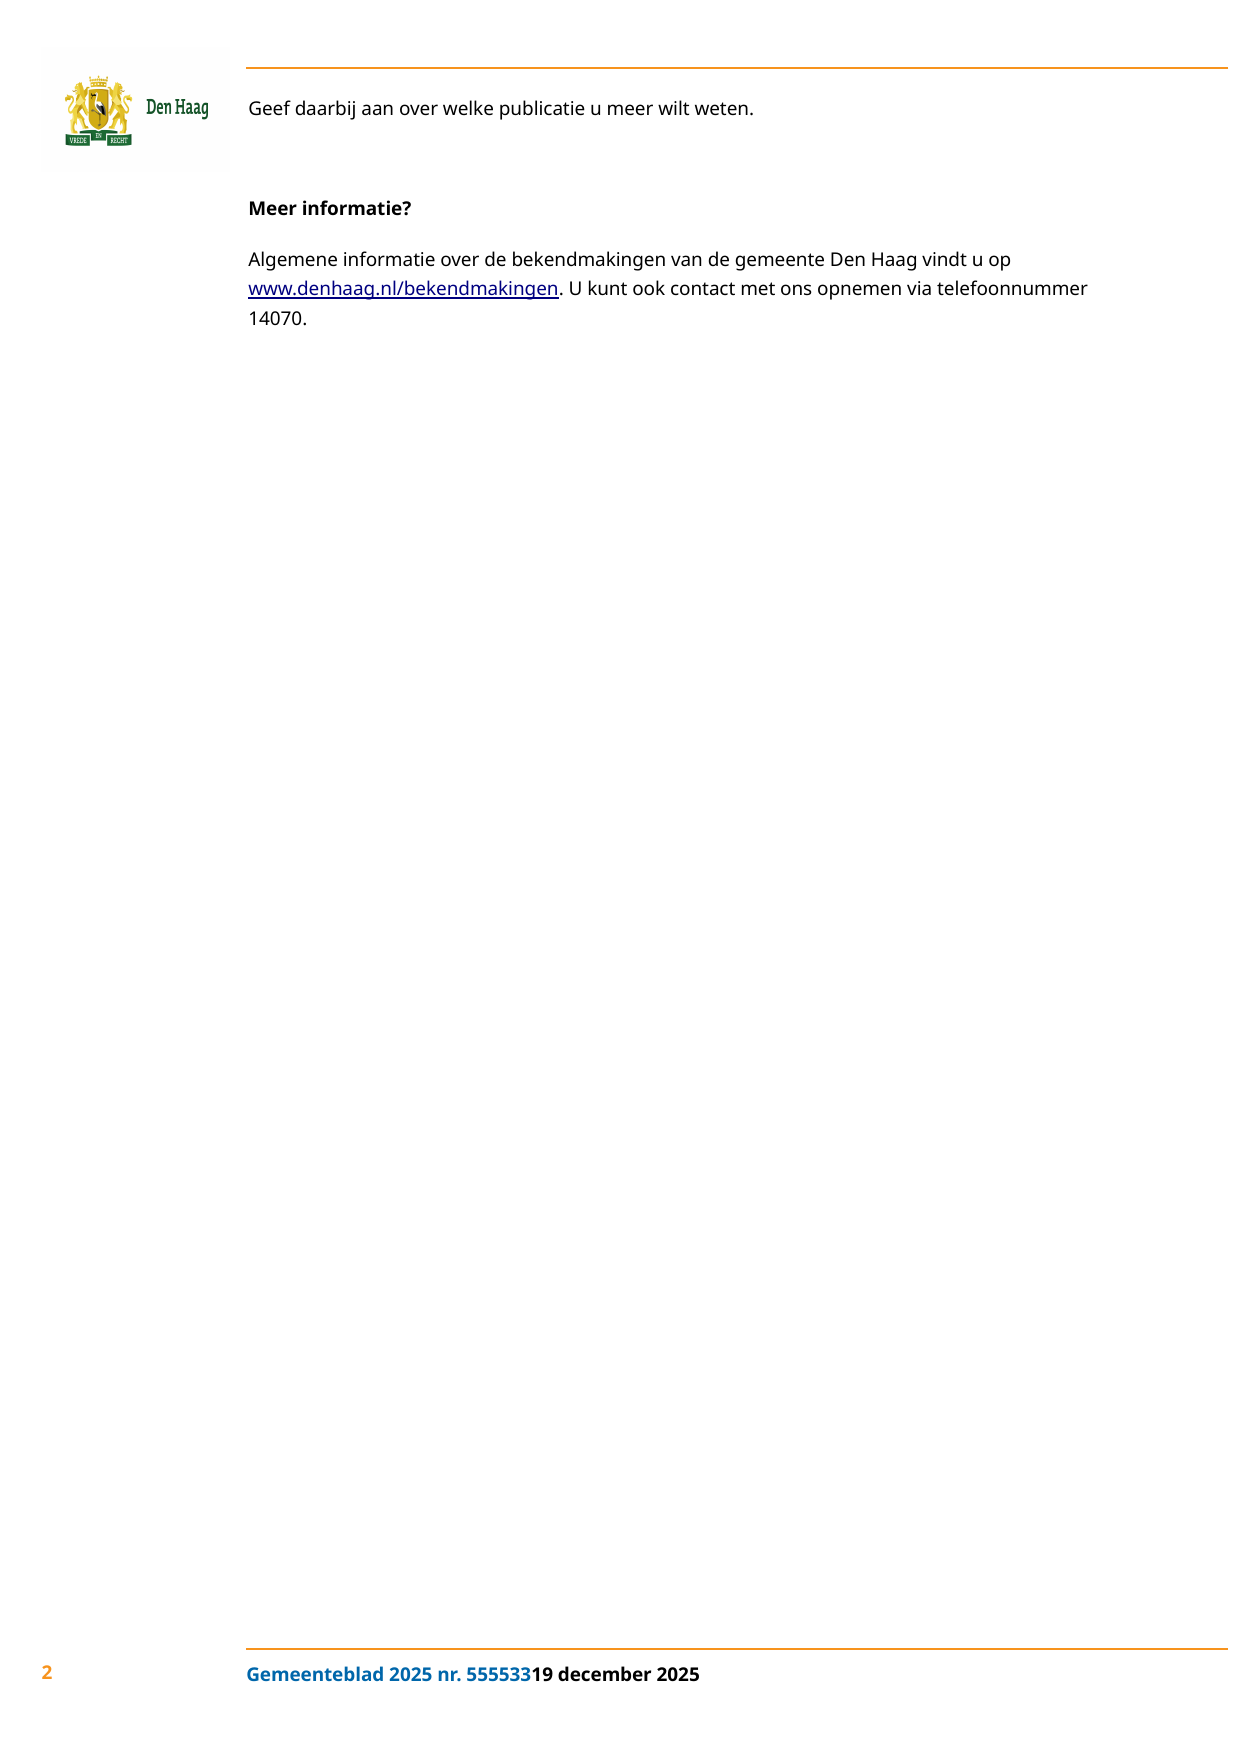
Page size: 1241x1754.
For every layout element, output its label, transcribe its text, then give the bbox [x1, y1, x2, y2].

text Meer informatie? [248, 196, 1152, 221]
picture [41, 47, 231, 172]
text Algemene informatie over de bekendmakingen van de gemeente Den Haag vindt u op www.denhaag.nl/bekendmakingen. U kunt ook contact met ons opnemen via telefoonnummer 14070. [248, 246, 1152, 331]
text Geef daarbij aan over welke publicatie u meer wilt weten. [248, 95, 1152, 121]
